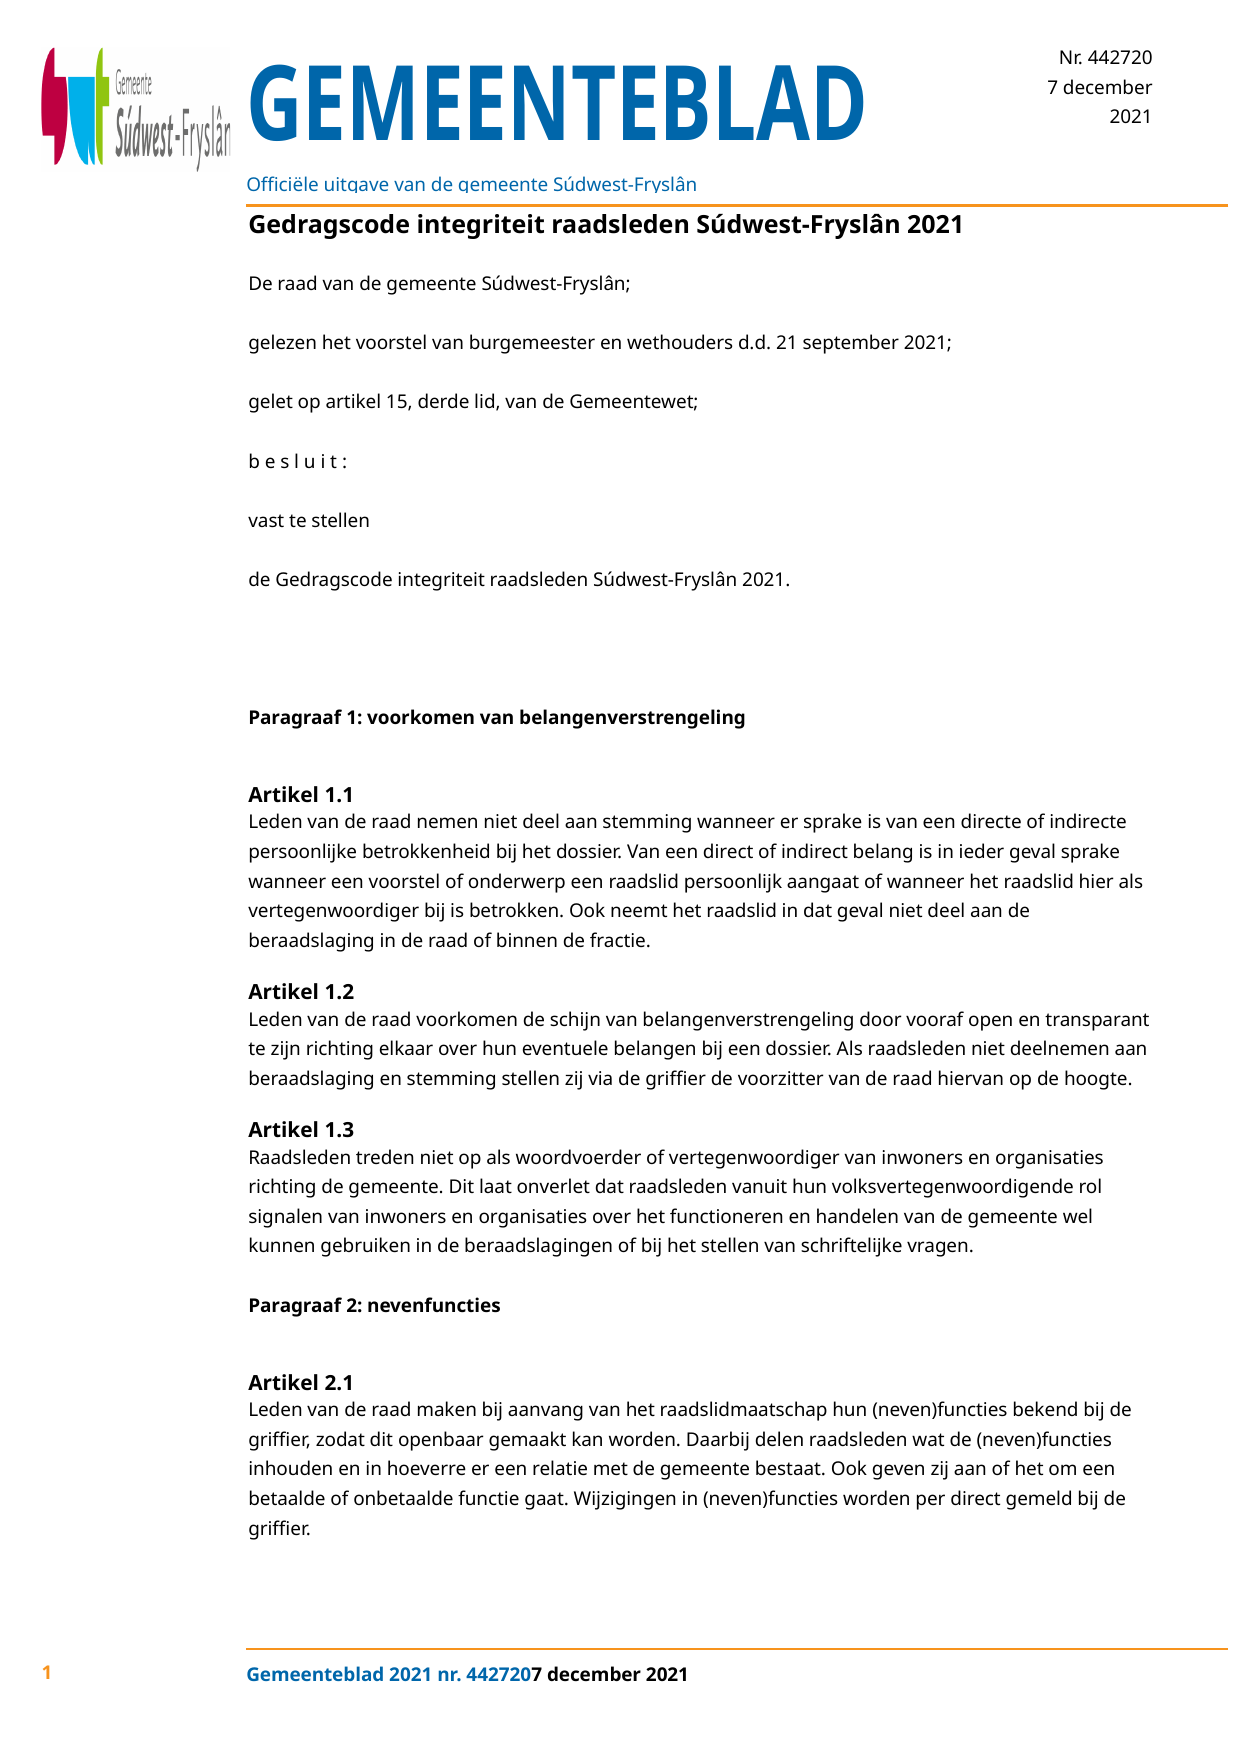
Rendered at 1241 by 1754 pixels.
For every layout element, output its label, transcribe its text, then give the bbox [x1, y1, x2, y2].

text gelezen het voorstel van burgemeester en wethouders d.d. 21 september 2021; [248, 329, 1152, 355]
text Paragraaf 2: nevenfuncties [248, 1292, 1152, 1318]
text De raad van de gemeente Súdwest-Fryslân; [248, 270, 1152, 296]
text Leden van de raad maken bij aanvang van het raadslidmaatschap hun (neven)functies bekend bij de griffier, zodat dit openbaar gemaakt kan worden. Daarbij delen raadsleden wat de (neven)functies inhouden en in hoeverre er een relatie met de gemeente bestaat. Ook geven zij aan of het om een betaalde of onbetaalde functie gaat. Wijzigingen in (neven)functies worden per direct gemeld bij de griffier. [248, 1396, 1152, 1541]
text Leden van de raad voorkomen de schijn van belangenverstrengeling door vooraf open en transparant te zijn richting elkaar over hun eventuele belangen bij een dossier. Als raadsleden niet deelnemen aan beraadslaging en stemming stellen zij via de griffier de voorzitter van de raad hiervan op de hoogte. [248, 1006, 1152, 1091]
text Raadsleden treden niet op als woordvoerder of vertegenwoordiger van inwoners en organisaties richting de gemeente. Dit laat onverlet dat raadsleden vanuit hun volksvertegenwoordigende rol signalen van inwoners en organisaties over het functioneren en handelen van de gemeente wel kunnen gebruiken in de beraadslagingen of bij het stellen van schriftelijke vragen. [248, 1144, 1152, 1258]
text Artikel 1.2 [248, 977, 1152, 1006]
text vast te stellen [248, 507, 1152, 533]
text Leden van de raad nemen niet deel aan stemming wanneer er sprake is van een directe of indirecte persoonlijke betrokkenheid bij het dossier. Van een direct of indirect belang is in ieder geval sprake wanneer een voorstel of onderwerp een raadslid persoonlijk aangaat of wanneer het raadslid hier als vertegenwoordiger bij is betrokken. Ook neemt het raadslid in dat geval niet deel aan de beraadslaging in de raad of binnen de fractie. [248, 809, 1152, 953]
text b e s l u i t : [248, 448, 1152, 473]
text gelet op artikel 15, derde lid, van de Gemeentewet; [248, 389, 1152, 414]
text Artikel 2.1 [248, 1368, 1152, 1396]
text Gedragscode integriteit raadsleden Súdwest-Fryslân 2021 [248, 207, 1152, 241]
text de Gedragscode integriteit raadsleden Súdwest-Fryslân 2021. [248, 566, 1152, 592]
text Artikel 1.1 [248, 780, 1152, 809]
picture [41, 47, 231, 172]
text Paragraaf 1: voorkomen van belangenverstrengeling [248, 704, 1152, 730]
text Artikel 1.3 [248, 1116, 1152, 1144]
